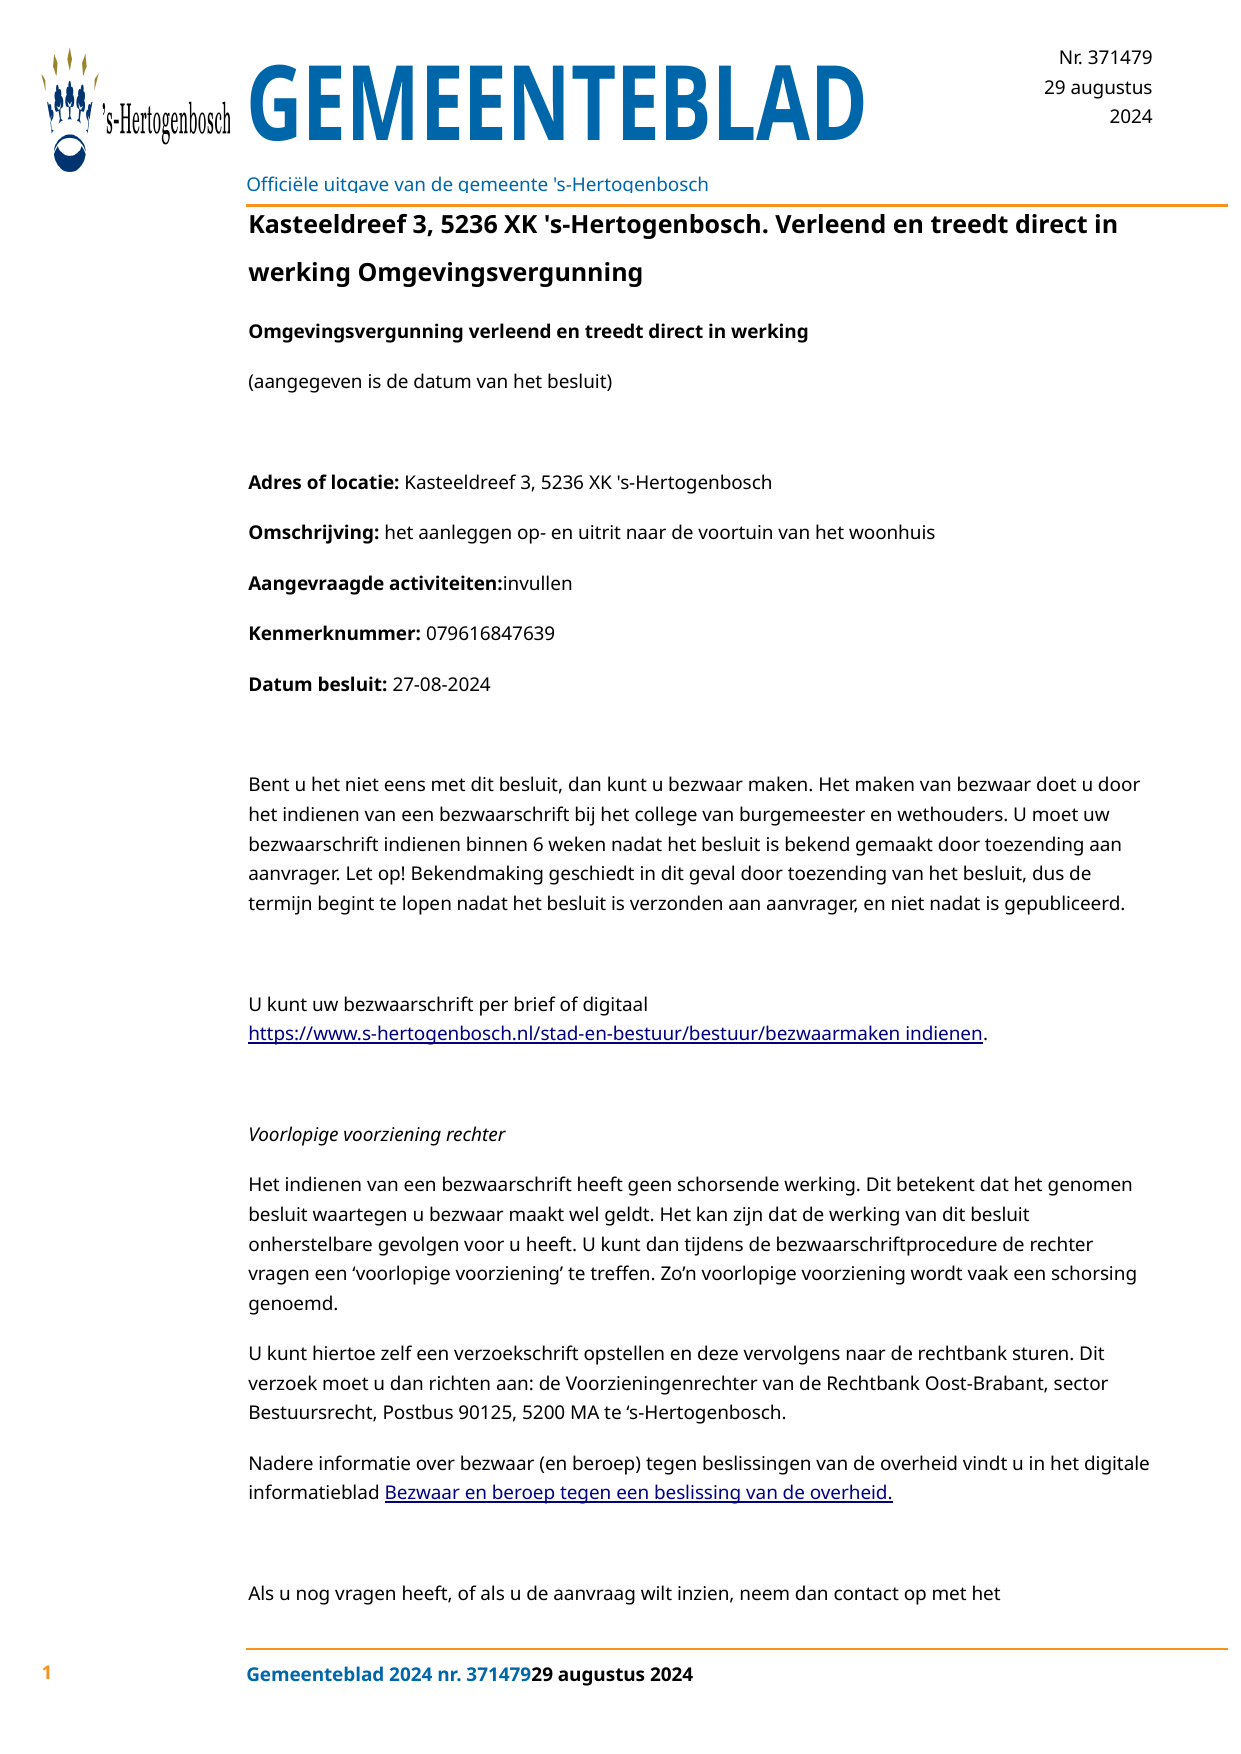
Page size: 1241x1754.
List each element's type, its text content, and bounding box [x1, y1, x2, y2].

text Omgevingsvergunning verleend en treedt direct in werking [248, 318, 1152, 344]
text U kunt uw bezwaarschrift per brief of digitaal https://www.s-hertogenbosch.nl/stad-en-bestuur/bestuur/bezwaarmaken indienen. [248, 991, 1152, 1046]
text Adres of locatie: Kasteeldreef 3, 5236 XK 's-Hertogenbosch [248, 469, 1152, 495]
text Aangevraagde activiteiten:invullen [248, 570, 1152, 596]
text Datum besluit: 27-08-2024 [248, 671, 1152, 697]
text Kenmerknummer: 079616847639 [248, 620, 1152, 646]
text Omschrijving: het aanleggen op- en uitrit naar de voortuin van het woonhuis [248, 519, 1152, 545]
text Als u nog vragen heeft, of als u de aanvraag wilt inzien, neem dan contact op met het [248, 1580, 1152, 1606]
text Kasteeldreef 3, 5236 XK 's-Hertogenbosch. Verleend en treedt direct in werking Omgevingsvergunning [248, 207, 1152, 288]
text Nadere informatie over bezwaar (en beroep) tegen beslissingen van de overheid vindt u in het digitale informatieblad Bezwaar en beroep tegen een beslissing van de overheid. [248, 1450, 1152, 1505]
picture [41, 47, 231, 172]
text Voorlopige voorziening rechter [248, 1121, 1152, 1147]
text Het indienen van een bezwaarschrift heeft geen schorsende werking. Dit betekent dat het genomen besluit waartegen u bezwaar maakt wel geldt. Het kan zijn dat de werking van dit besluit onherstelbare gevolgen voor u heeft. U kunt dan tijdens de bezwaarschriftprocedure de rechter vragen een ‘voorlopige voorziening’ te treffen. Zo’n voorlopige voorziening wordt vaak een schorsing genoemd. [248, 1172, 1152, 1316]
text U kunt hiertoe zelf een verzoekschrift opstellen en deze vervolgens naar de rechtbank sturen. Dit verzoek moet u dan richten aan: de Voorzieningenrechter van de Rechtbank Oost-Brabant, sector Bestuursrecht, Postbus 90125, 5200 MA te ‘s-Hertogenbosch. [248, 1340, 1152, 1425]
text Bent u het niet eens met dit besluit, dan kunt u bezwaar maken. Het maken van bezwaar doet u door het indienen van een bezwaarschrift bij het college van burgemeester en wethouders. U moet uw bezwaarschrift indienen binnen 6 weken nadat het besluit is bekend gemaakt door toezending aan aanvrager. Let op! Bekendmaking geschiedt in dit geval door toezending van het besluit, dus de termijn begint te lopen nadat het besluit is verzonden aan aanvrager, en niet nadat is gepubliceerd. [248, 772, 1152, 916]
text (aangegeven is de datum van het besluit) [248, 368, 1152, 394]
